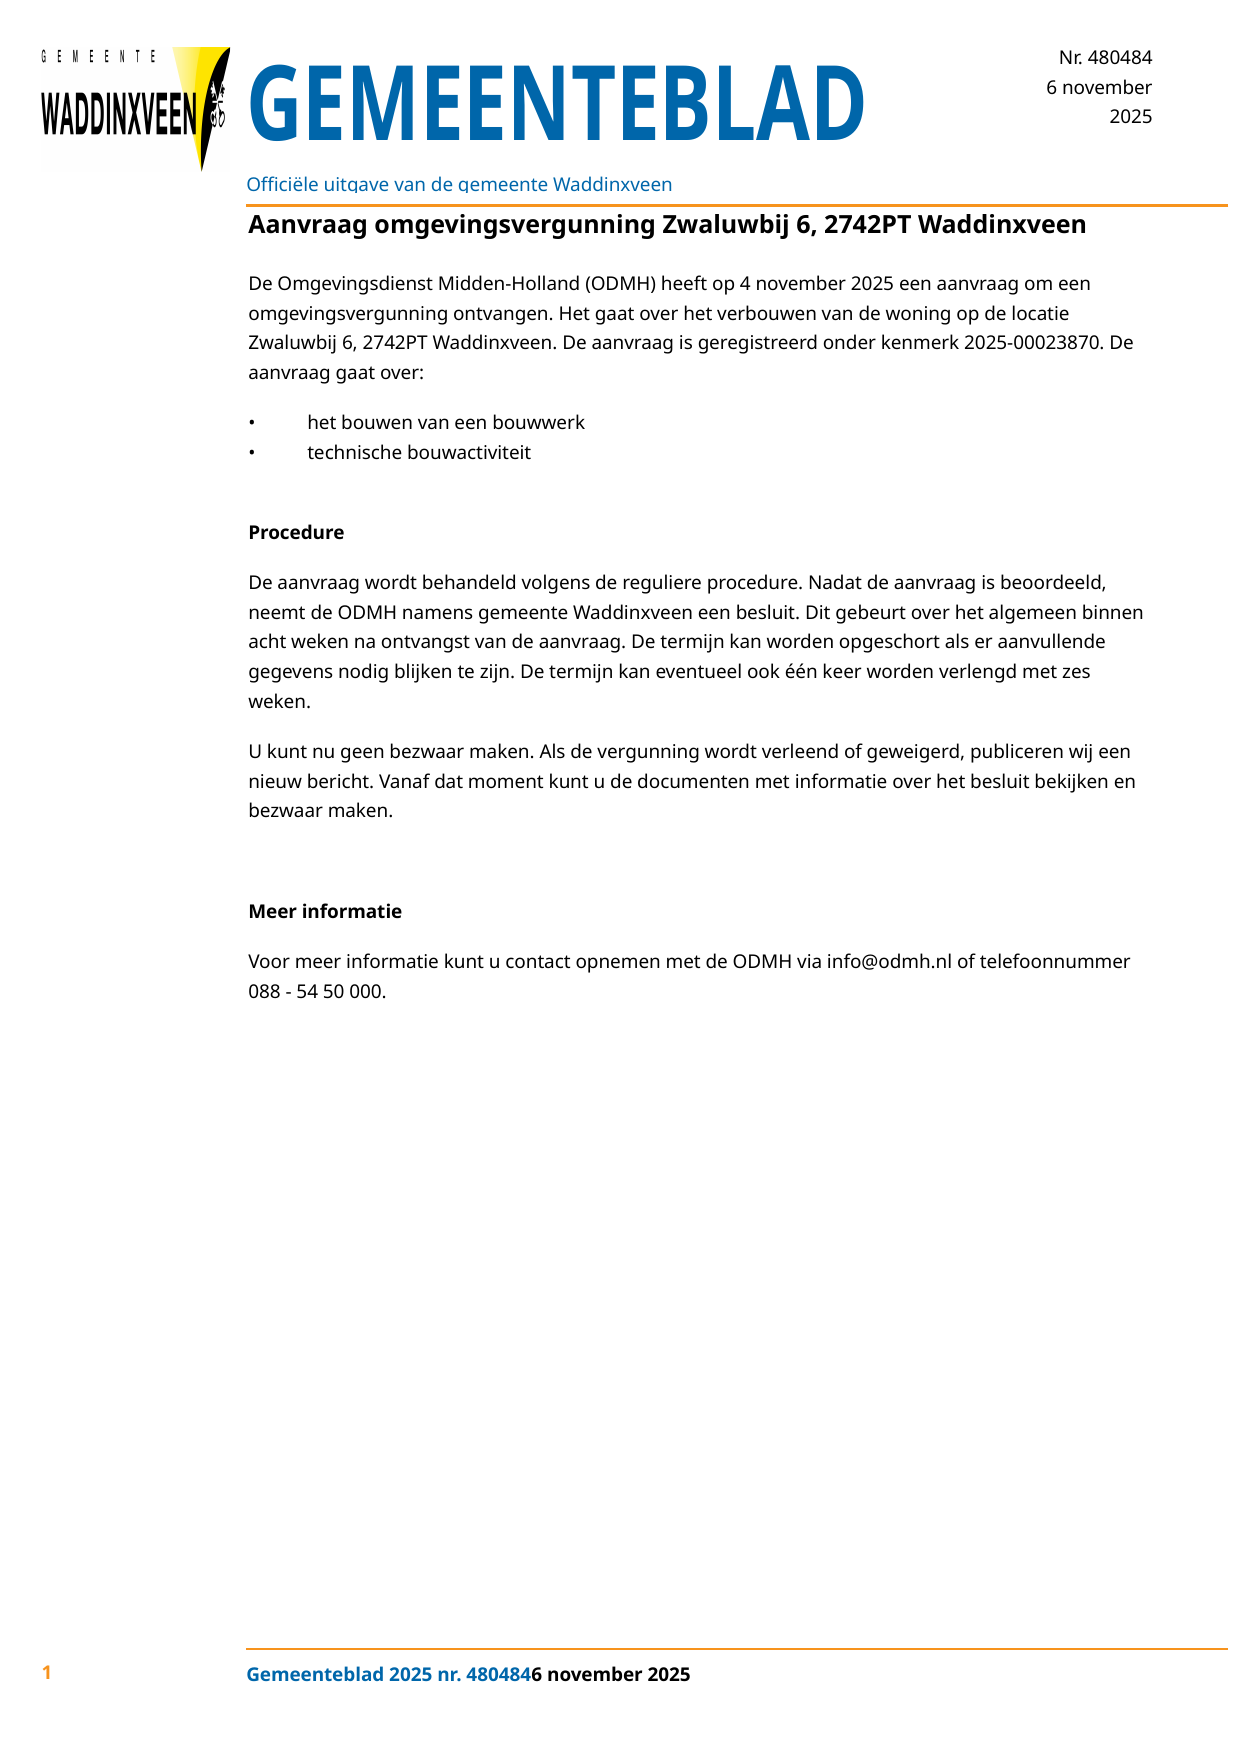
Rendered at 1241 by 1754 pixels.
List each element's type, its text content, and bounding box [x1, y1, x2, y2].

text U kunt nu geen bezwaar maken. Als de vergunning wordt verleend of geweigerd, publiceren wij een nieuw bericht. Vanaf dat moment kunt u de documenten met informatie over het besluit bekijken en bezwaar maken. [248, 738, 1152, 823]
picture [41, 47, 231, 172]
text Voor meer informatie kunt u contact opnemen met de ODMH via info@odmh.nl of telefoonnummer 088 - 54 50 000. [248, 949, 1152, 1004]
text Procedure [248, 519, 1152, 545]
text Meer informatie [248, 898, 1152, 924]
list technische bouwactiviteit [248, 439, 1152, 465]
text Aanvraag omgevingsvergunning Zwaluwbij 6, 2742PT Waddinxveen [248, 207, 1152, 241]
text De aanvraag wordt behandeld volgens de reguliere procedure. Nadat de aanvraag is beoordeeld, neemt de ODMH namens gemeente Waddinxveen een besluit. Dit gebeurt over het algemeen binnen acht weken na ontvangst van de aanvraag. De termijn kan worden opgeschort als er aanvullende gegevens nodig blijken te zijn. De termijn kan eventueel ook één keer worden verlengd met zes weken. [248, 569, 1152, 713]
list het bouwen van een bouwwerk [248, 409, 1152, 435]
text De Omgevingsdienst Midden-Holland (ODMH) heeft op 4 november 2025 een aanvraag om een omgevingsvergunning ontvangen. Het gaat over het verbouwen van de woning op de locatie Zwaluwbij 6, 2742PT Waddinxveen. De aanvraag is geregistreerd onder kenmerk 2025-00023870. De aanvraag gaat over: [248, 270, 1152, 385]
